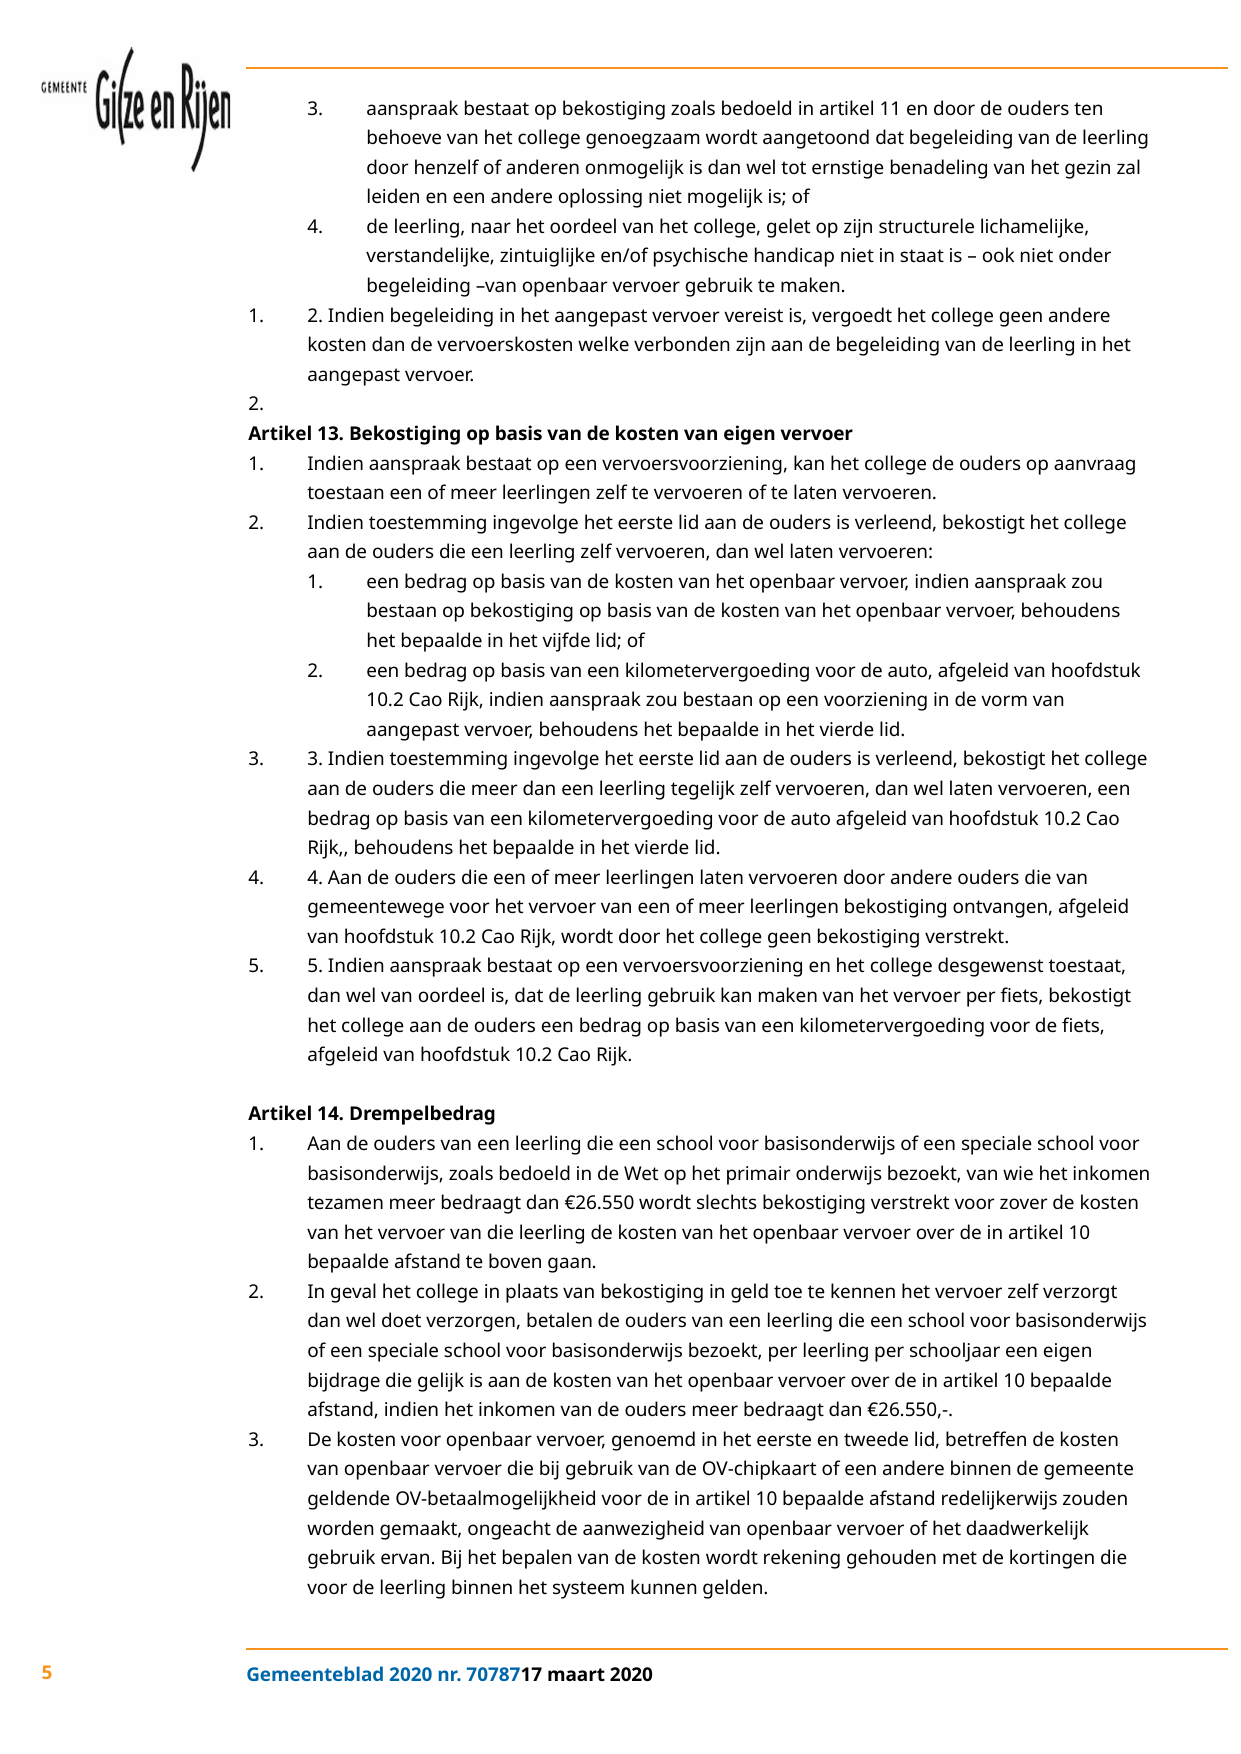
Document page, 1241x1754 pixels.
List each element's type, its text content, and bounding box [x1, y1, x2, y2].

text Artikel 13. Bekostiging op basis van de kosten van eigen vervoer [248, 420, 1152, 446]
list 2. Indien begeleiding in het aangepast vervoer vereist is, vergoedt het college geen andere kosten dan de vervoerskosten welke verbonden zijn aan de begeleiding van de leerling in het aangepast vervoer. [248, 302, 1152, 387]
list een bedrag op basis van de kosten van het openbaar vervoer, indien aanspraak zou bestaan op bekostiging op basis van de kosten van het openbaar vervoer, behoudens het bepaalde in het vijfde lid; of [307, 568, 1152, 653]
list In geval het college in plaats van bekostiging in geld toe te kennen het vervoer zelf verzorgt dan wel doet verzorgen, betalen de ouders van een leerling die een school voor basisonderwijs of een speciale school voor basisonderwijs bezoekt, per leerling per schooljaar een eigen bijdrage die gelijk is aan de kosten van het openbaar vervoer over de in artikel 10 bepaalde afstand, indien het inkomen van de ouders meer bedraagt dan €26.550,-. [248, 1278, 1152, 1422]
list aanspraak bestaat op bekostiging zoals bedoeld in artikel 11 en door de ouders ten behoeve van het college genoegzaam wordt aangetoond dat begeleiding van de leerling door henzelf of anderen onmogelijk is dan wel tot ernstige benadeling van het gezin zal leiden en een andere oplossing niet mogelijk is; of [307, 95, 1152, 209]
list De kosten voor openbaar vervoer, genoemd in het eerste en tweede lid, betreffen de kosten van openbaar vervoer die bij gebruik van de OV-chipkaart of een andere binnen de gemeente geldende OV-betaalmogelijkheid voor de in artikel 10 bepaalde afstand redelijkerwijs zouden worden gemaakt, ongeacht de aanwezigheid van openbaar vervoer of het daadwerkelijk gebruik ervan. Bij het bepalen van de kosten wordt rekening gehouden met de kortingen die voor de leerling binnen het systeem kunnen gelden. [248, 1426, 1152, 1600]
list 4. Aan de ouders die een of meer leerlingen laten vervoeren door andere ouders die van gemeentewege voor het vervoer van een of meer leerlingen bekostiging ontvangen, afgeleid van hoofdstuk 10.2 Cao Rijk, wordt door het college geen bekostiging verstrekt. [248, 864, 1152, 949]
list Indien aanspraak bestaat op een vervoersvoorziening, kan het college de ouders op aanvraag toestaan een of meer leerlingen zelf te vervoeren of te laten vervoeren. [248, 450, 1152, 505]
list 5. Indien aanspraak bestaat op een vervoersvoorziening en het college desgewenst toestaat, dan wel van oordeel is, dat de leerling gebruik kan maken van het vervoer per fiets, bekostigt het college aan de ouders een bedrag op basis van een kilometervergoeding voor de fiets, afgeleid van hoofdstuk 10.2 Cao Rijk. [248, 953, 1152, 1067]
picture [41, 47, 231, 172]
list Aan de ouders van een leerling die een school voor basisonderwijs of een speciale school voor basisonderwijs, zoals bedoeld in de Wet op het primair onderwijs bezoekt, van wie het inkomen tezamen meer bedraagt dan €26.550 wordt slechts bekostiging verstrekt voor zover de kosten van het vervoer van die leerling de kosten van het openbaar vervoer over de in artikel 10 bepaalde afstand te boven gaan. [248, 1130, 1152, 1274]
list de leerling, naar het oordeel van het college, gelet op zijn structurele lichamelijke, verstandelijke, zintuiglijke en/of psychische handicap niet in staat is – ook niet onder begeleiding –van openbaar vervoer gebruik te maken. [307, 213, 1152, 298]
list Indien toestemming ingevolge het eerste lid aan de ouders is verleend, bekostigt het college aan de ouders die een leerling zelf vervoeren, dan wel laten vervoeren: [248, 509, 1152, 564]
list 3. Indien toestemming ingevolge het eerste lid aan de ouders is verleend, bekostigt het college aan de ouders die meer dan een leerling tegelijk zelf vervoeren, dan wel laten vervoeren, een bedrag op basis van een kilometervergoeding voor de auto afgeleid van hoofdstuk 10.2 Cao Rijk,, behoudens het bepaalde in het vierde lid. [248, 746, 1152, 860]
list een bedrag op basis van een kilometervergoeding voor de auto, afgeleid van hoofdstuk 10.2 Cao Rijk, indien aanspraak zou bestaan op een voorziening in de vorm van aangepast vervoer, behoudens het bepaalde in het vierde lid. [307, 657, 1152, 742]
text Artikel 14. Drempelbedrag [248, 1101, 1152, 1126]
